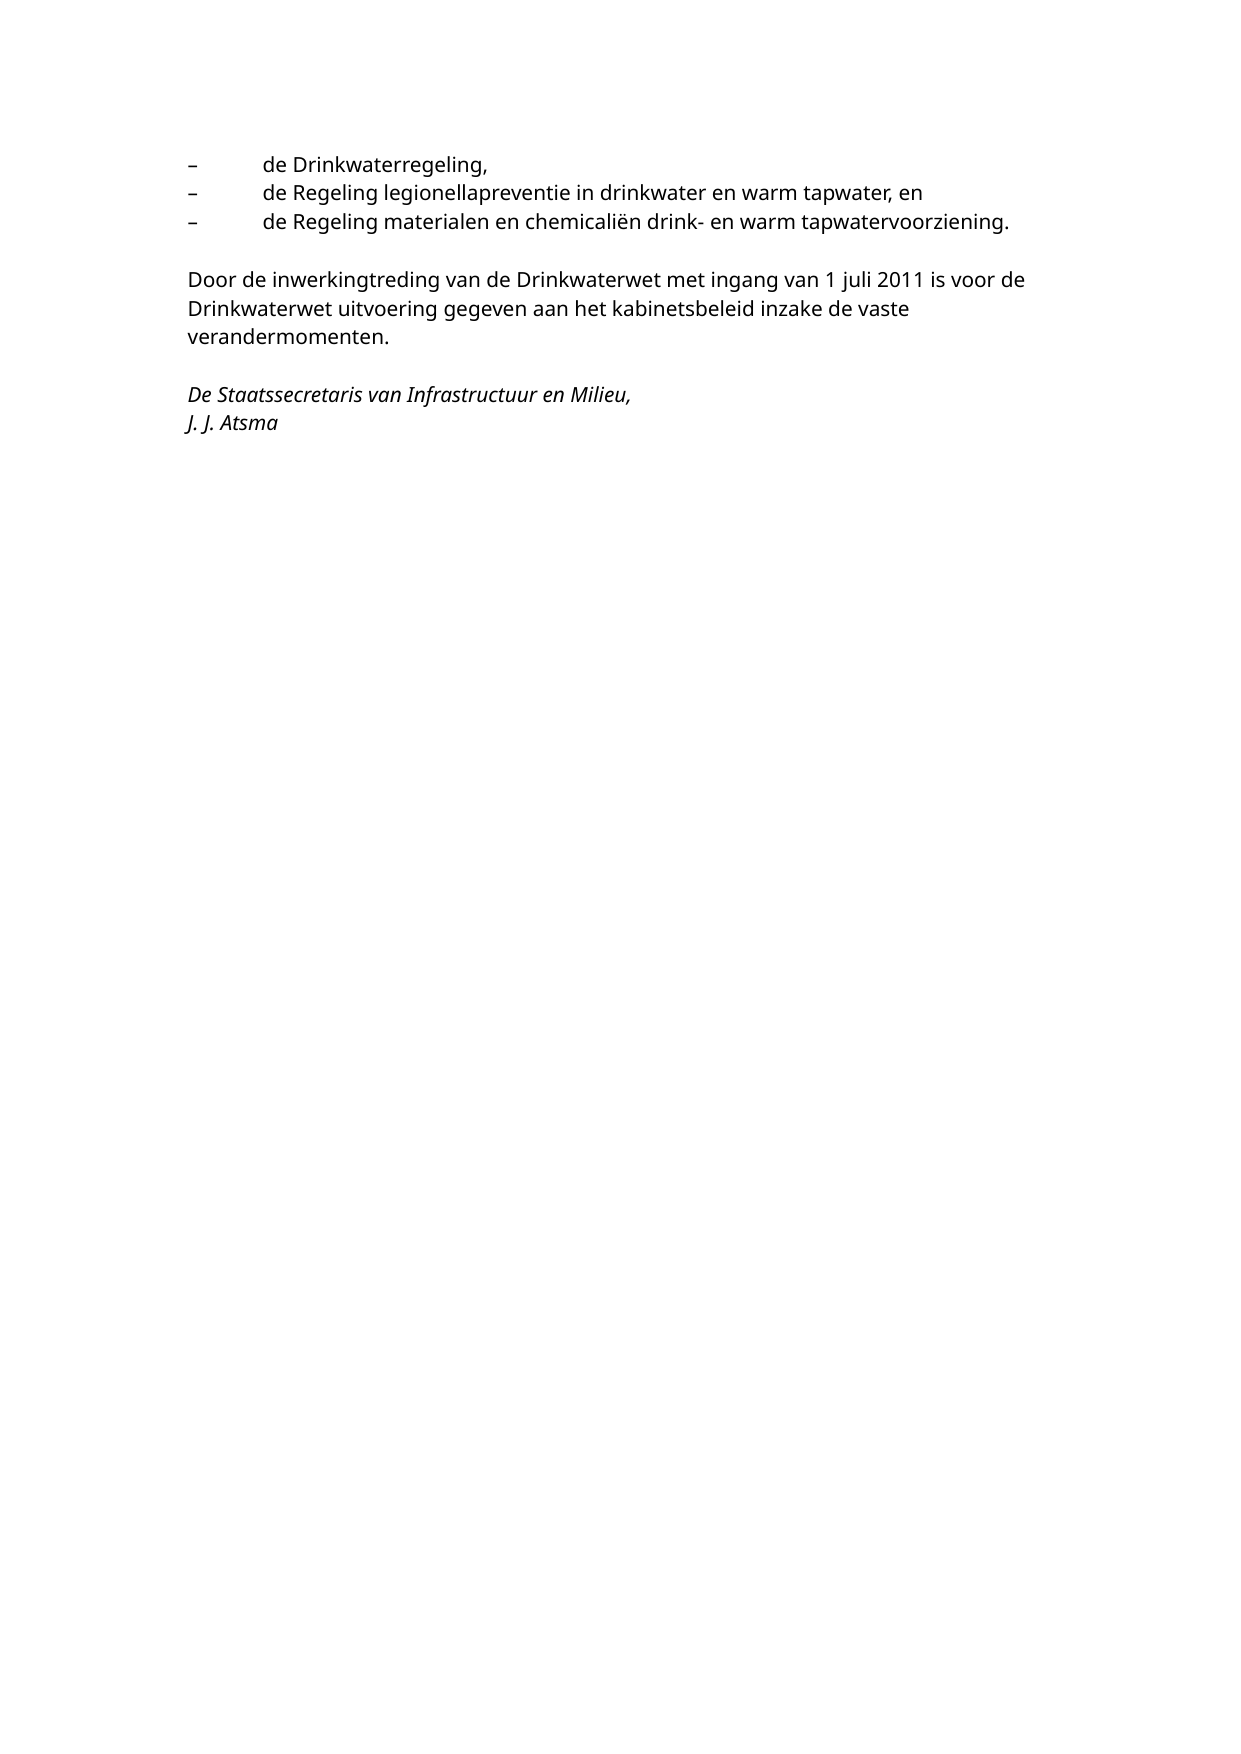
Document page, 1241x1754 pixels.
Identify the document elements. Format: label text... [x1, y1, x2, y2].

text De Staatssecretaris van Infrastructuur en Milieu, [187, 380, 1053, 408]
text Door de inwerkingtreding van de Drinkwaterwet met ingang van 1 juli 2011 is voor de Drinkwaterwet uitvoering gegeven aan het kabinetsbeleid inzake de vaste verandermomenten. [187, 265, 1053, 351]
list de Drinkwaterregeling, [187, 150, 1053, 178]
text J. J. Atsma [187, 408, 1053, 437]
list de Regeling materialen en chemicaliën drink- en warm tapwatervoorziening. [187, 207, 1053, 235]
list de Regeling legionellapreventie in drinkwater en warm tapwater, en [187, 178, 1053, 207]
